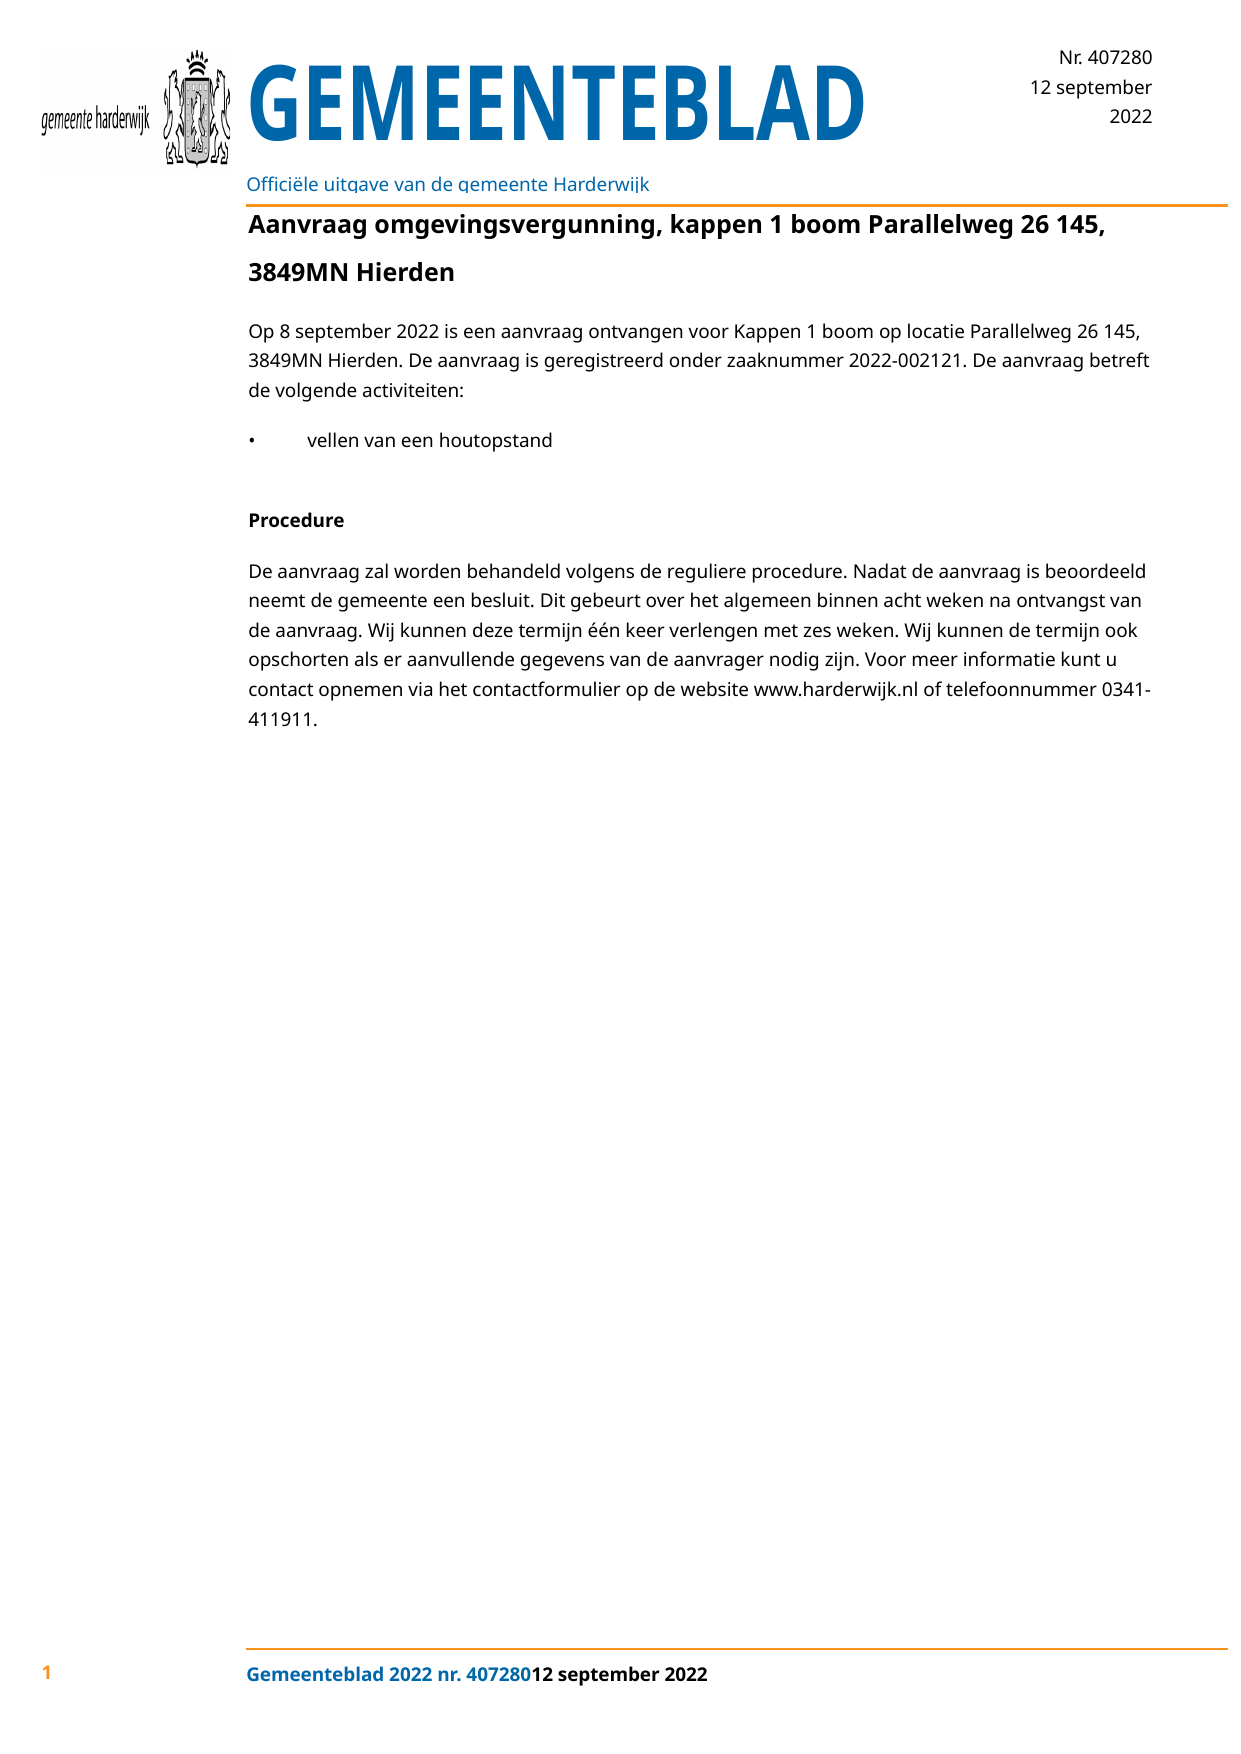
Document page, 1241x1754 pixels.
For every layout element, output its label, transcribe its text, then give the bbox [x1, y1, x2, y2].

text Aanvraag omgevingsvergunning, kappen 1 boom Parallelweg 26 145, 3849MN Hierden [248, 207, 1152, 288]
list vellen van een houtopstand [248, 427, 1152, 453]
picture [41, 47, 231, 172]
text Procedure [248, 507, 1152, 533]
text De aanvraag zal worden behandeld volgens de reguliere procedure. Nadat de aanvraag is beoordeeld neemt de gemeente een besluit. Dit gebeurt over het algemeen binnen acht weken na ontvangst van de aanvraag. Wij kunnen deze termijn één keer verlengen met zes weken. Wij kunnen de termijn ook opschorten als er aanvullende gegevens van de aanvrager nodig zijn. Voor meer informatie kunt u contact opnemen via het contactformulier op de website www.harderwijk.nl of telefoonnummer 0341-411911. [248, 558, 1152, 732]
text Op 8 september 2022 is een aanvraag ontvangen voor Kappen 1 boom op locatie Parallelweg 26 145, 3849MN Hierden. De aanvraag is geregistreerd onder zaaknummer 2022-002121. De aanvraag betreft de volgende activiteiten: [248, 318, 1152, 403]
